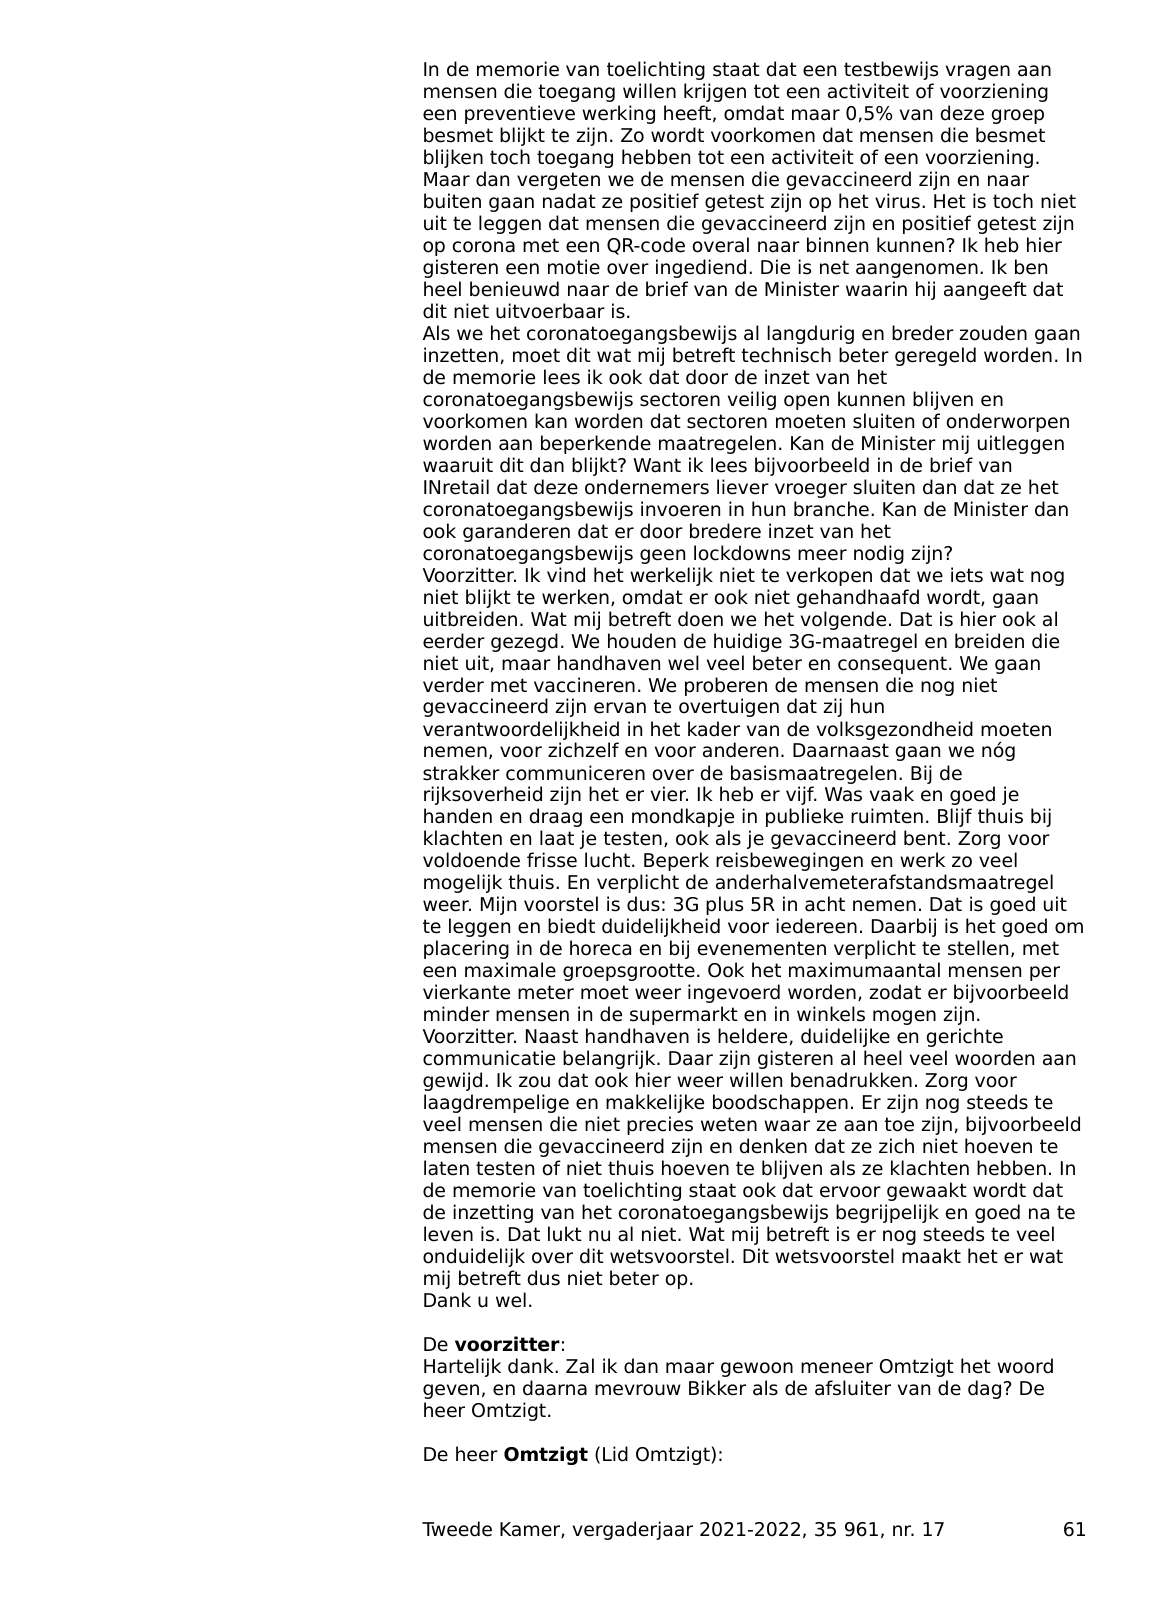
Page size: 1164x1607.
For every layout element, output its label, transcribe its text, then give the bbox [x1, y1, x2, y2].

text Voorzitter. Naast handhaven is heldere, duidelijke en gerichte communicatie belangrijk. Daar zijn gisteren al heel veel woorden aan gewijd. Ik zou dat ook hier weer willen benadrukken. Zorg voor laagdrempelige en makkelijke boodschappen. Er zijn nog steeds te veel mensen die niet precies weten waar ze aan toe zijn, bijvoorbeeld mensen die gevaccineerd zijn en denken dat ze zich niet hoeven te laten testen of niet thuis hoeven te blijven als ze klachten hebben. In de memorie van toelichting staat ook dat ervoor gewaakt wordt dat de inzetting van het coronatoegangsbewijs begrijpelijk en goed na te leven is. Dat lukt nu al niet. Wat mij betreft is er nog steeds te veel onduidelijk over dit wetsvoorstel. Dit wetsvoorstel maakt het er wat mij betreft dus niet beter op. [422, 1026, 1087, 1290]
text Voorzitter. Ik vind het werkelijk niet te verkopen dat we iets wat nog niet blijkt te werken, omdat er ook niet gehandhaafd wordt, gaan uitbreiden. Wat mij betreft doen we het volgende. Dat is hier ook al eerder gezegd. We houden de huidige 3G-maatregel en breiden die niet uit, maar handhaven wel veel beter en consequent. We gaan verder met vaccineren. We proberen de mensen die nog niet gevaccineerd zijn ervan te overtuigen dat zij hun verantwoordelijkheid in het kader van de volksgezondheid moeten nemen, voor zichzelf en voor anderen. Daarnaast gaan we nóg strakker communiceren over de basismaatregelen. Bij de rijksoverheid zijn het er vier. Ik heb er vijf. Was vaak en goed je handen en draag een mondkapje in publieke ruimten. Blijf thuis bij klachten en laat je testen, ook als je gevaccineerd bent. Zorg voor voldoende frisse lucht. Beperk reisbewegingen en werk zo veel mogelijk thuis. En verplicht de anderhalvemeterafstandsmaatregel weer. Mijn voorstel is dus: 3G plus 5R in acht nemen. Dat is goed uit te leggen en biedt duidelijkheid voor iedereen. Daarbij is het goed om placering in de horeca en bij evenementen verplicht te stellen, met een maximale groepsgrootte. Ook het maximumaantal mensen per vierkante meter moet weer ingevoerd worden, zodat er bijvoorbeeld minder mensen in de supermarkt en in winkels mogen zijn. [422, 564, 1087, 1026]
text Als we het coronatoegangsbewijs al langdurig en breder zouden gaan inzetten, moet dit wat mij betreft technisch beter geregeld worden. In de memorie lees ik ook dat door de inzet van het coronatoegangsbewijs sectoren veilig open kunnen blijven en voorkomen kan worden dat sectoren moeten sluiten of onderworpen worden aan beperkende maatregelen. Kan de Minister mij uitleggen waaruit dit dan blijkt? Want ik lees bijvoorbeeld in de brief van INretail dat deze ondernemers liever vroeger sluiten dan dat ze het coronatoegangsbewijs invoeren in hun branche. Kan de Minister dan ook garanderen dat er door bredere inzet van het coronatoegangsbewijs geen lockdowns meer nodig zijn? [422, 323, 1087, 564]
text De heer Omtzigt (Lid Omtzigt): [422, 1444, 1087, 1466]
text De voorzitter: [422, 1334, 1087, 1356]
text Dank u wel. [422, 1290, 1087, 1312]
text Hartelijk dank. Zal ik dan maar gewoon meneer Omtzigt het woord geven, en daarna mevrouw Bikker als de afsluiter van de dag? De heer Omtzigt. [422, 1356, 1087, 1422]
text In de memorie van toelichting staat dat een testbewijs vragen aan mensen die toegang willen krijgen tot een activiteit of voorziening een preventieve werking heeft, omdat maar 0,5% van deze groep besmet blijkt te zijn. Zo wordt voorkomen dat mensen die besmet blijken toch toegang hebben tot een activiteit of een voorziening. Maar dan vergeten we de mensen die gevaccineerd zijn en naar buiten gaan nadat ze positief getest zijn op het virus. Het is toch niet uit te leggen dat mensen die gevaccineerd zijn en positief getest zijn op corona met een QR-code overal naar binnen kunnen? Ik heb hier gisteren een motie over ingediend. Die is net aangenomen. Ik ben heel benieuwd naar de brief van de Minister waarin hij aangeeft dat dit niet uitvoerbaar is. [422, 59, 1087, 323]
